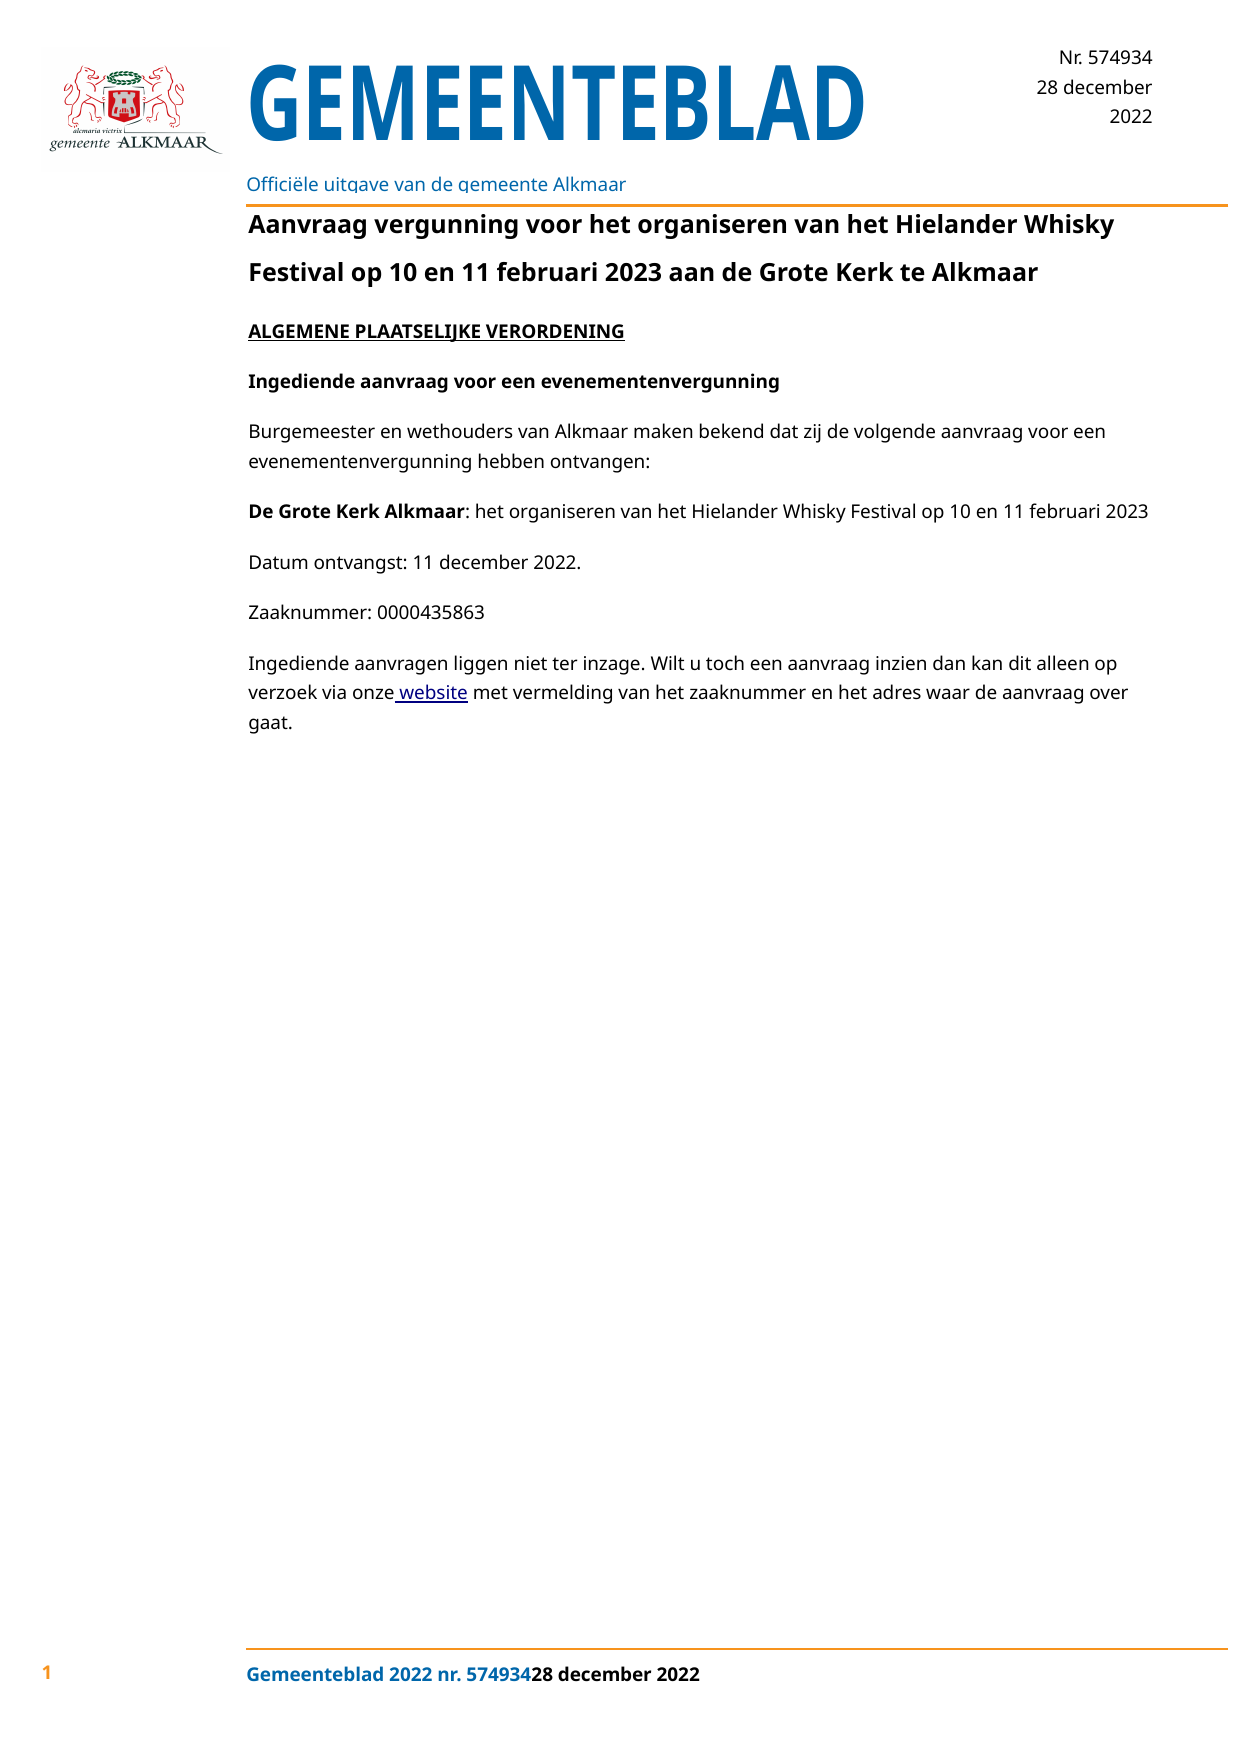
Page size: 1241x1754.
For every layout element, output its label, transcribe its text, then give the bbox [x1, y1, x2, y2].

text Burgemeester en wethouders van Alkmaar maken bekend dat zij de volgende aanvraag voor een evenementenvergunning hebben ontvangen: [248, 419, 1152, 474]
text Aanvraag vergunning voor het organiseren van het Hielander Whisky Festival op 10 en 11 februari 2023 aan de Grote Kerk te Alkmaar [248, 207, 1152, 288]
text ALGEMENE PLAATSELIJKE VERORDENING [248, 318, 1152, 344]
picture [41, 47, 231, 172]
text Ingediende aanvragen liggen niet ter inzage. Wilt u toch een aanvraag inzien dan kan dit alleen op verzoek via onze website met vermelding van het zaaknummer en het adres waar de aanvraag over gaat. [248, 650, 1152, 735]
text Datum ontvangst: 11 december 2022. [248, 549, 1152, 575]
text De Grote Kerk Alkmaar: het organiseren van het Hielander Whisky Festival op 10 en 11 februari 2023 [248, 499, 1152, 524]
text Zaaknummer: 0000435863 [248, 599, 1152, 625]
text Ingediende aanvraag voor een evenementenvergunning [248, 368, 1152, 394]
